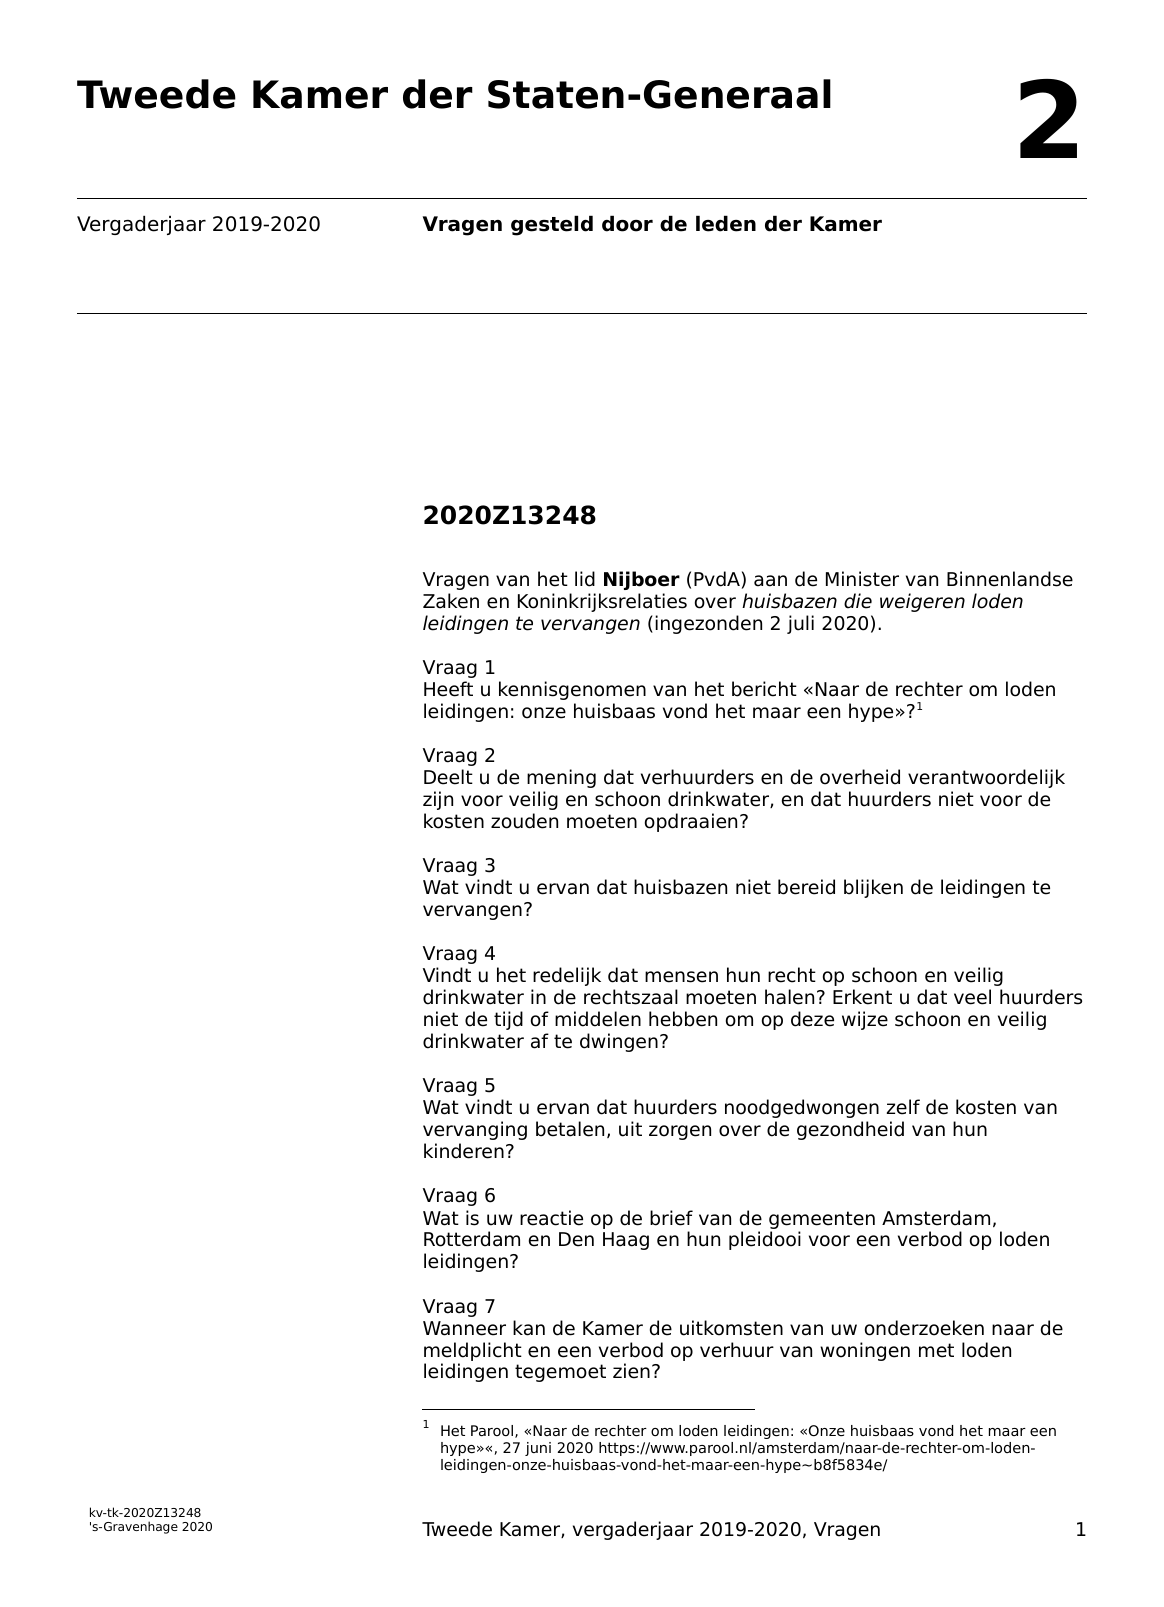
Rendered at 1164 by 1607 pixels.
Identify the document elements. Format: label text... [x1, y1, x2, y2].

text Wat vindt u ervan dat huurders noodgedwongen zelf de kosten van vervanging betalen, uit zorgen over de gezondheid van hun kinderen? [422, 1097, 1087, 1163]
text Vraag 5 [422, 1075, 1087, 1097]
text 2020Z13248 [422, 501, 1087, 531]
text Vraag 3 [422, 855, 1087, 877]
text Vraag 4 [422, 943, 1087, 965]
table_cell Vragen gesteld door de leden der Kamer [422, 199, 1087, 313]
table_header Tweede Kamer der Staten-Generaal [77, 59, 886, 198]
text Het Parool, «Naar de rechter om loden leidingen: «Onze huisbaas vond het maar een hype»«, 27 juni 2020 https://www.parool.nl/amsterdam/naar-de-rechter-om-loden-leidingen-onze-huisbaas-vond-het-maar-een-hype~b8f5834e/ [422, 1418, 1087, 1474]
text Wat is uw reactie op de brief van de gemeenten Amsterdam, Rotterdam en Den Haag en hun pleidooi voor een verbod op loden leidingen? [422, 1207, 1087, 1273]
table_header 2 [886, 59, 1087, 198]
text Vragen van het lid Nijboer (PvdA) aan de Minister van Binnenlandse Zaken en Koninkrijksrelaties over huisbazen die weigeren loden leidingen te vervangen (ingezonden 2 juli 2020). [422, 569, 1087, 635]
text Vraag 6 [422, 1185, 1087, 1207]
text Vraag 1 [422, 657, 1087, 679]
text Vraag 2 [422, 745, 1087, 767]
text 's-Gravenhage 2020 [88, 1520, 323, 1534]
text Heeft u kennisgenomen van het bericht «Naar de rechter om loden leidingen: onze huisbaas vond het maar een hype»? [422, 679, 1087, 723]
text Vraag 7 [422, 1296, 1087, 1317]
text Vindt u het redelijk dat mensen hun recht op schoon en veilig drinkwater in de rechtszaal moeten halen? Erkent u dat veel huurders niet de tijd of middelen hebben om op deze wijze schoon en veilig drinkwater af te dwingen? [422, 965, 1087, 1053]
table_cell Vergaderjaar 2019-2020 [77, 199, 422, 313]
text Wat vindt u ervan dat huisbazen niet bereid blijken de leidingen te vervangen? [422, 877, 1087, 921]
text Deelt u de mening dat verhuurders en de overheid verantwoordelijk zijn voor veilig en schoon drinkwater, en dat huurders niet voor de kosten zouden moeten opdraaien? [422, 767, 1087, 833]
text kv-tk-2020Z13248 [88, 1506, 323, 1520]
text Wanneer kan de Kamer de uitkomsten van uw onderzoeken naar de meldplicht en een verbod op verhuur van woningen met loden leidingen tegemoet zien? [422, 1317, 1087, 1383]
